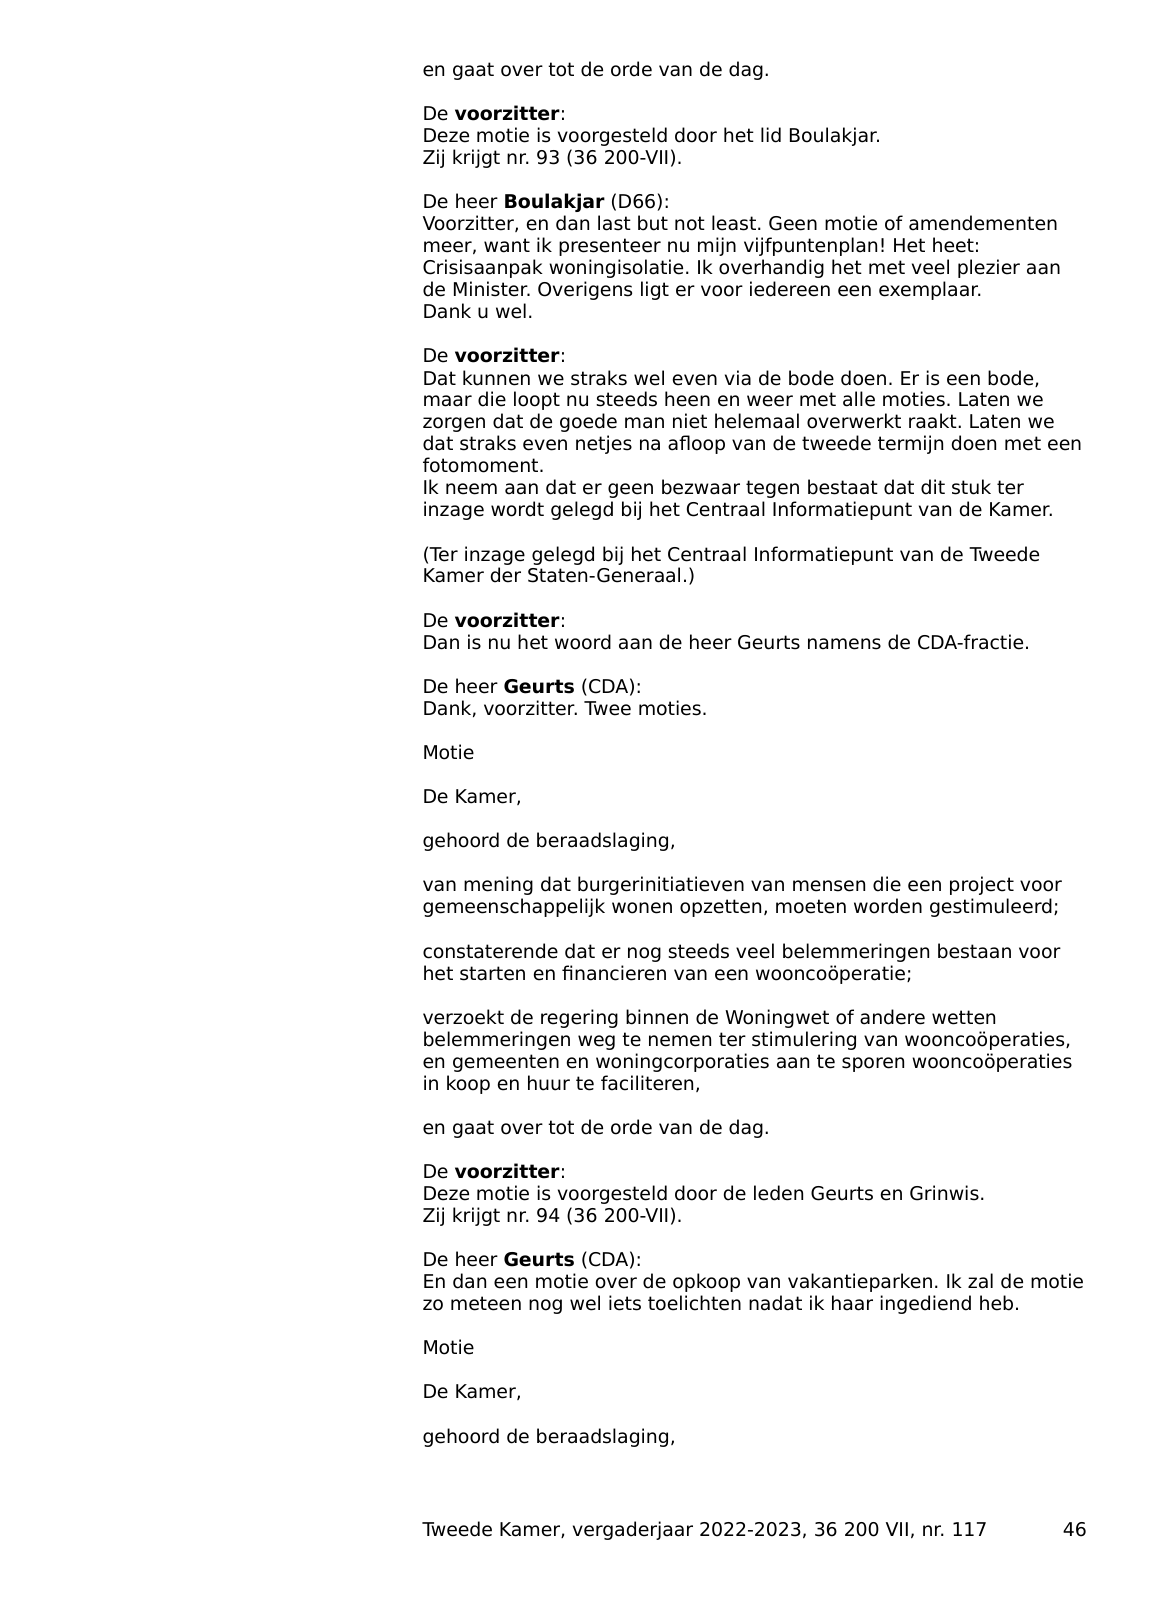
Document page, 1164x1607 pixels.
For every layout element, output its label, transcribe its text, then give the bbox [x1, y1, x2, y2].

text De voorzitter: [422, 345, 1087, 367]
text gehoord de beraadslaging, [422, 1426, 1087, 1447]
text constaterende dat er nog steeds veel belemmeringen bestaan voor het starten en financieren van een wooncoöperatie; [422, 941, 1087, 984]
text en gaat over tot de orde van de dag. [422, 1117, 1087, 1139]
text (Ter inzage gelegd bij het Centraal Informatiepunt van de Tweede Kamer der Staten-Generaal.) [422, 543, 1087, 587]
text gehoord de beraadslaging, [422, 830, 1087, 852]
text en gaat over tot de orde van de dag. [422, 59, 1087, 81]
text De heer Geurts (CDA): [422, 1249, 1087, 1271]
text Dank u wel. [422, 301, 1087, 323]
text De voorzitter: [422, 103, 1087, 125]
text van mening dat burgerinitiatieven van mensen die een project voor gemeenschappelijk wonen opzetten, moeten worden gestimuleerd; [422, 874, 1087, 918]
text De voorzitter: [422, 609, 1087, 632]
text Voorzitter, en dan last but not least. Geen motie of amendementen meer, want ik presenteer nu mijn vijfpuntenplan! Het heet: Crisisaanpak woningisolatie. Ik overhandig het met veel plezier aan de Minister. Overigens ligt er voor iedereen een exemplaar. [422, 213, 1087, 301]
text Dat kunnen we straks wel even via de bode doen. Er is een bode, maar die loopt nu steeds heen en weer met alle moties. Laten we zorgen dat de goede man niet helemaal overwerkt raakt. Laten we dat straks even netjes na afloop van de tweede termijn doen met een fotomoment. [422, 367, 1087, 477]
text verzoekt de regering binnen de Woningwet of andere wetten belemmeringen weg te nemen ter stimulering van wooncoöperaties, en gemeenten en woningcorporaties aan te sporen wooncoöperaties in koop en huur te faciliteren, [422, 1007, 1087, 1094]
text De Kamer, [422, 1381, 1087, 1403]
text Dank, voorzitter. Twee moties. [422, 698, 1087, 720]
text Motie [422, 1337, 1087, 1359]
text De heer Geurts (CDA): [422, 676, 1087, 698]
text De heer Boulakjar (D66): [422, 191, 1087, 213]
text De Kamer, [422, 786, 1087, 808]
text Ik neem aan dat er geen bezwaar tegen bestaat dat dit stuk ter inzage wordt gelegd bij het Centraal Informatiepunt van de Kamer. [422, 477, 1087, 521]
text Zij krijgt nr. 94 (36 200-VII). [422, 1205, 1087, 1227]
text Deze motie is voorgesteld door het lid Boulakjar. [422, 125, 1087, 147]
text Motie [422, 742, 1087, 764]
text Zij krijgt nr. 93 (36 200-VII). [422, 147, 1087, 169]
text Dan is nu het woord aan de heer Geurts namens de CDA-fractie. [422, 632, 1087, 653]
text Deze motie is voorgesteld door de leden Geurts en Grinwis. [422, 1183, 1087, 1205]
text En dan een motie over de opkoop van vakantieparken. Ik zal de motie zo meteen nog wel iets toelichten nadat ik haar ingediend heb. [422, 1271, 1087, 1315]
text De voorzitter: [422, 1161, 1087, 1183]
